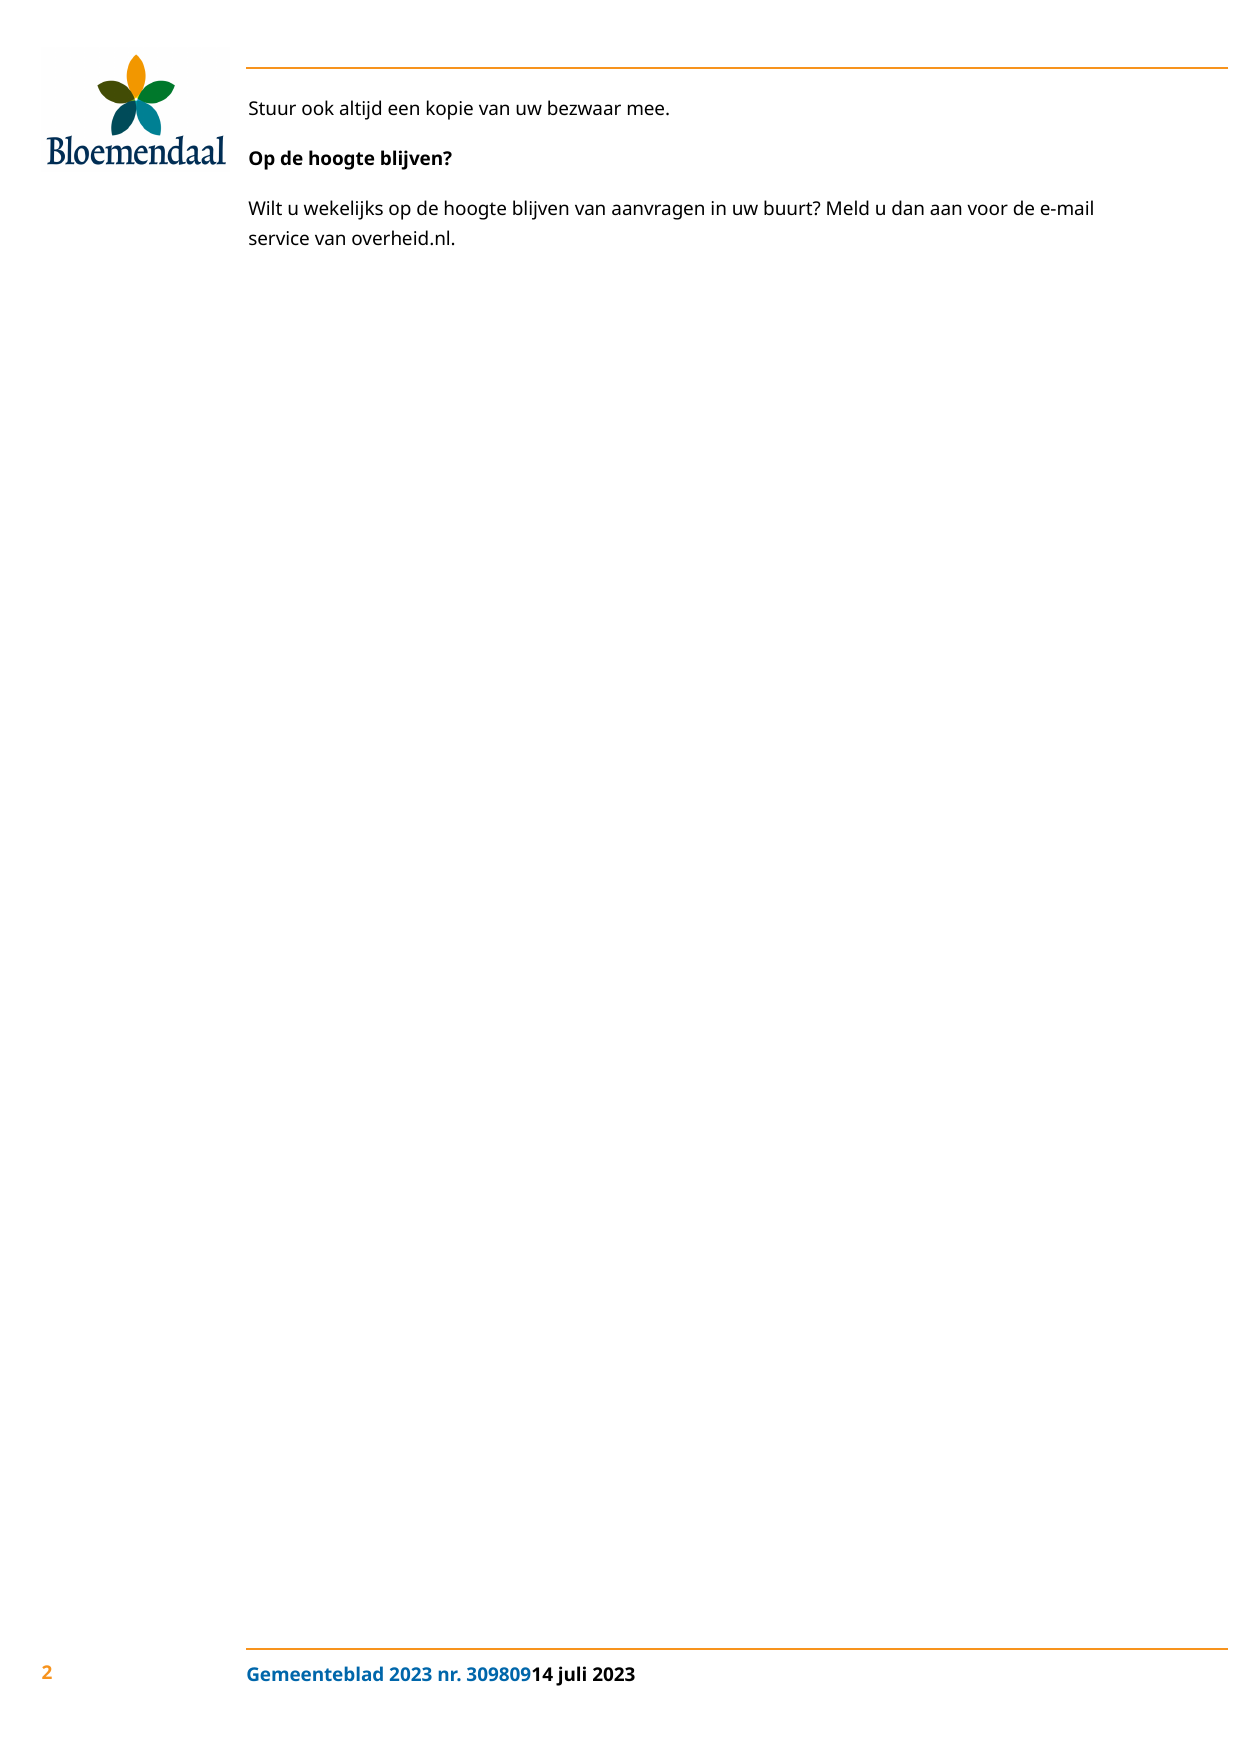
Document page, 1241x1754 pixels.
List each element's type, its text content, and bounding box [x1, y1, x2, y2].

text Wilt u wekelijks op de hoogte blijven van aanvragen in uw buurt? Meld u dan aan voor de e-mail service van overheid.nl. [248, 196, 1152, 251]
text Stuur ook altijd een kopie van uw bezwaar mee. [248, 95, 1152, 121]
text Op de hoogte blijven? [248, 145, 1152, 171]
picture [41, 47, 231, 172]
